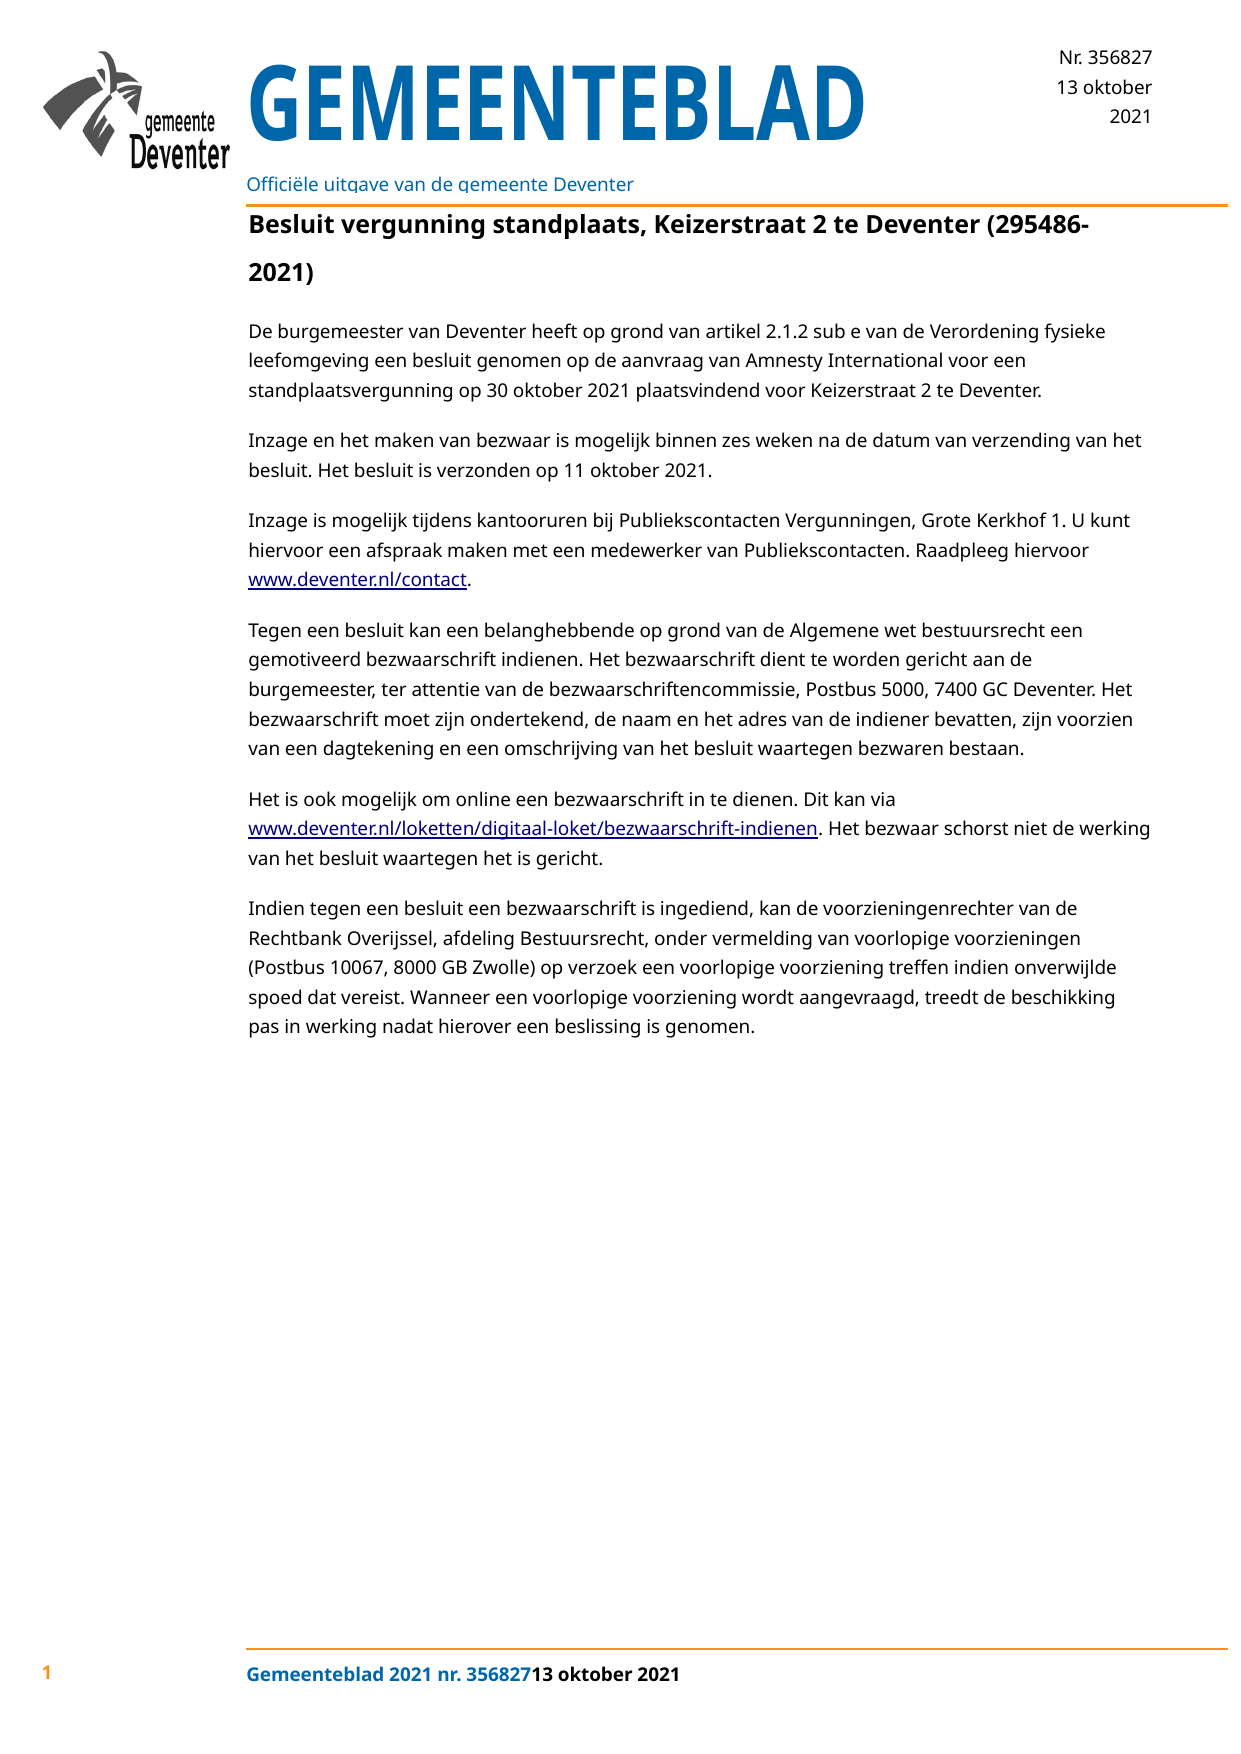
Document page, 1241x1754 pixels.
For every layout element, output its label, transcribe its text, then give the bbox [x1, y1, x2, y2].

text Inzage en het maken van bezwaar is mogelijk binnen zes weken na de datum van verzending van het besluit. Het besluit is verzonden op 11 oktober 2021. [248, 427, 1152, 483]
text De burgemeester van Deventer heeft op grond van artikel 2.1.2 sub e van de Verordening fysieke leefomgeving een besluit genomen op de aanvraag van Amnesty International voor een standplaatsvergunning op 30 oktober 2021 plaatsvindend voor Keizerstraat 2 te Deventer. [248, 318, 1152, 403]
text Indien tegen een besluit een bezwaarschrift is ingediend, kan de voorzieningenrechter van de Rechtbank Overijssel, afdeling Bestuursrecht, onder vermelding van voorlopige voorzieningen (Postbus 10067, 8000 GB Zwolle) op verzoek een voorlopige voorziening treffen indien onverwijlde spoed dat vereist. Wanneer een voorlopige voorziening wordt aangevraagd, treedt de beschikking pas in werking nadat hierover een beslissing is genomen. [248, 895, 1152, 1039]
text Inzage is mogelijk tijdens kantooruren bij Publiekscontacten Vergunningen, Grote Kerkhof 1. U kunt hiervoor een afspraak maken met een medewerker van Publiekscontacten. Raadpleeg hiervoor www.deventer.nl/contact. [248, 507, 1152, 592]
text Besluit vergunning standplaats, Keizerstraat 2 te Deventer (295486-2021) [248, 207, 1152, 288]
picture [41, 47, 231, 172]
text Tegen een besluit kan een belanghebbende op grond van de Algemene wet bestuursrecht een gemotiveerd bezwaarschrift indienen. Het bezwaarschrift dient te worden gericht aan de burgemeester, ter attentie van de bezwaarschriftencommissie, Postbus 5000, 7400 GC Deventer. Het bezwaarschrift moet zijn ondertekend, de naam en het adres van de indiener bevatten, zijn voorzien van een dagtekening en een omschrijving van het besluit waartegen bezwaren bestaan. [248, 617, 1152, 761]
text Het is ook mogelijk om online een bezwaarschrift in te dienen. Dit kan via www.deventer.nl/loketten/digitaal-loket/bezwaarschrift-indienen. Het bezwaar schorst niet de werking van het besluit waartegen het is gericht. [248, 786, 1152, 871]
